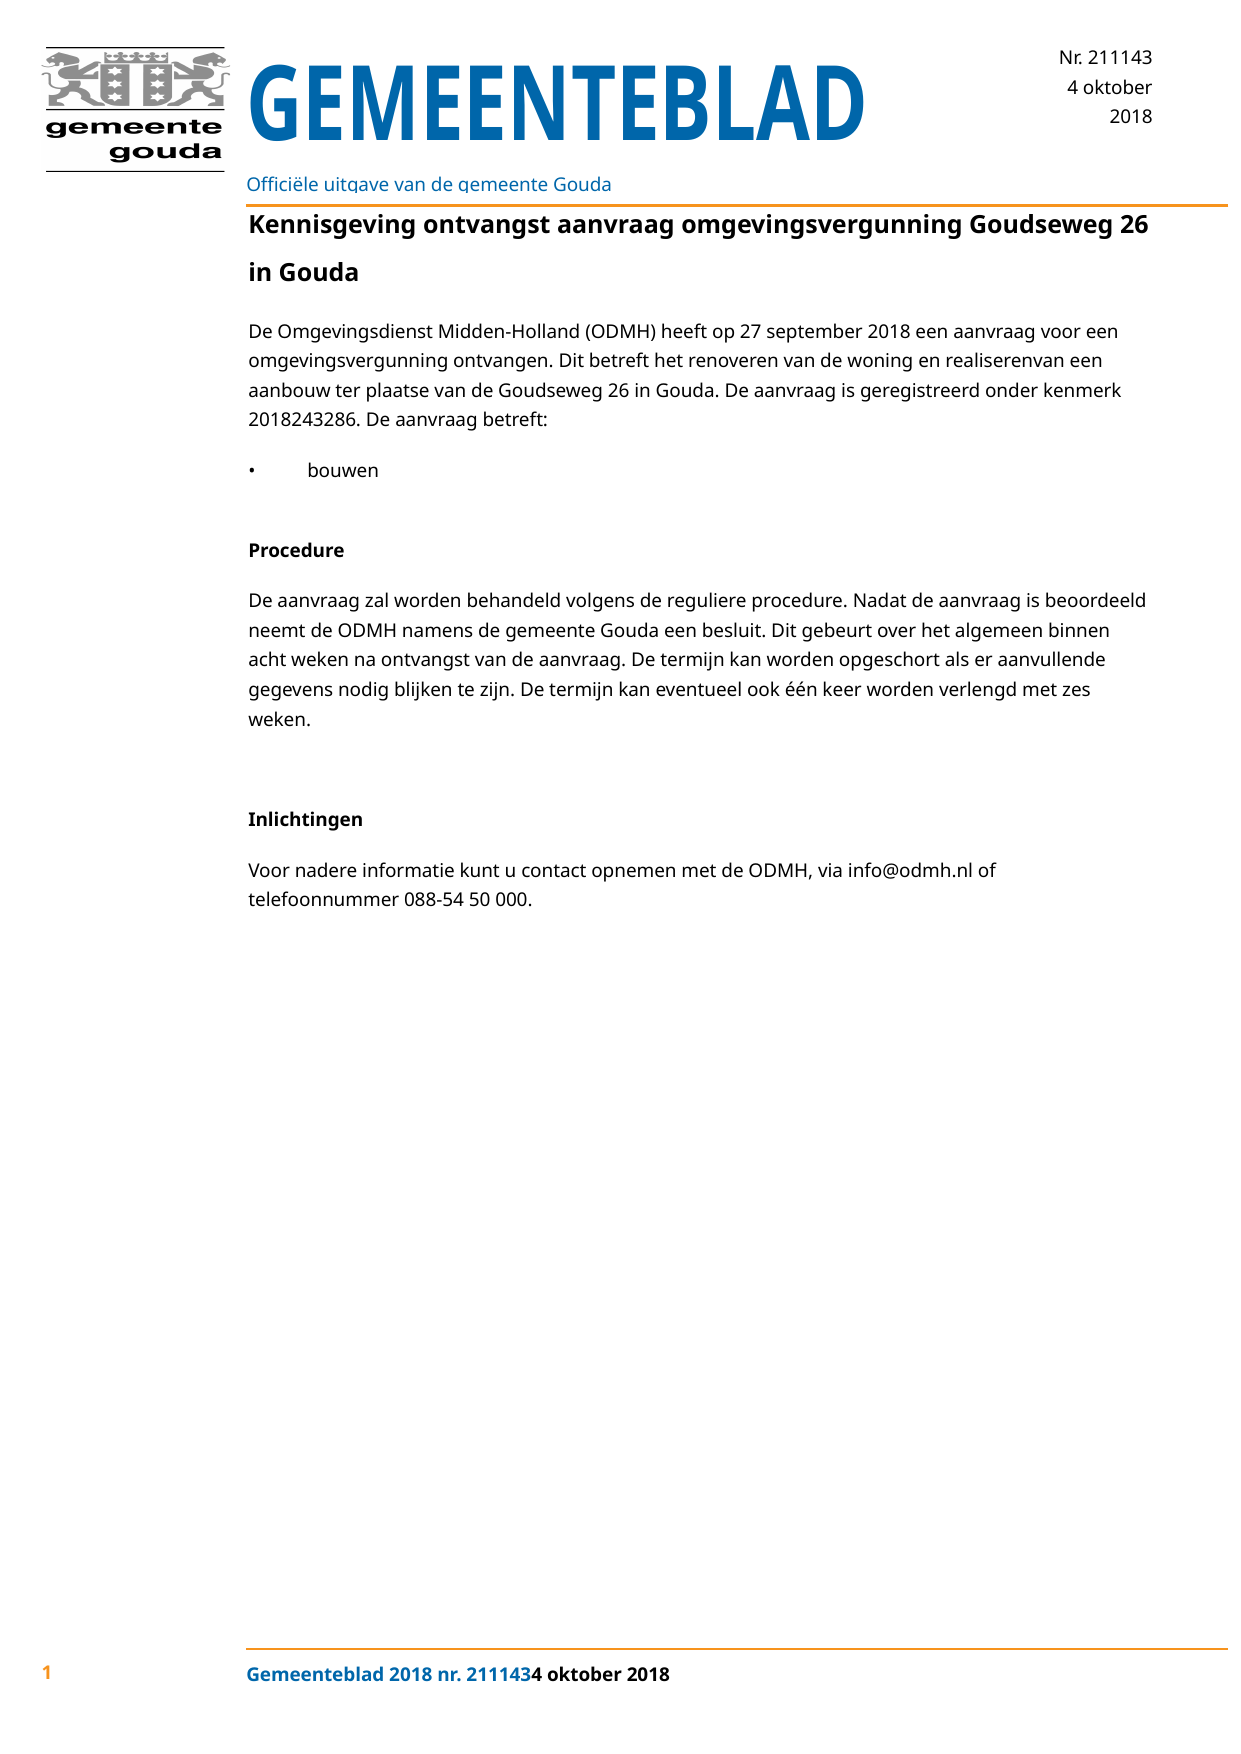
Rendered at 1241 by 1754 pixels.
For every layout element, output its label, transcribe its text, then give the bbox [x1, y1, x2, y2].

text Inlichtingen [248, 807, 1152, 832]
text Voor nadere informatie kunt u contact opnemen met de ODMH, via info@odmh.nl of telefoonnummer 088-54 50 000. [248, 857, 1152, 912]
text De Omgevingsdienst Midden-Holland (ODMH) heeft op 27 september 2018 een aanvraag voor een omgevingsvergunning ontvangen. Dit betreft het renoveren van de woning en realiserenvan een aanbouw ter plaatse van de Goudseweg 26 in Gouda. De aanvraag is geregistreerd onder kenmerk 2018243286. De aanvraag betreft: [248, 318, 1152, 432]
picture [41, 47, 231, 172]
text Procedure [248, 537, 1152, 563]
text De aanvraag zal worden behandeld volgens de reguliere procedure. Nadat de aanvraag is beoordeeld neemt de ODMH namens de gemeente Gouda een besluit. Dit gebeurt over het algemeen binnen acht weken na ontvangst van de aanvraag. De termijn kan worden opgeschort als er aanvullende gegevens nodig blijken te zijn. De termijn kan eventueel ook één keer worden verlengd met zes weken. [248, 587, 1152, 732]
text Kennisgeving ontvangst aanvraag omgevingsvergunning Goudseweg 26 in Gouda [248, 207, 1152, 288]
list bouwen [248, 457, 1152, 483]
